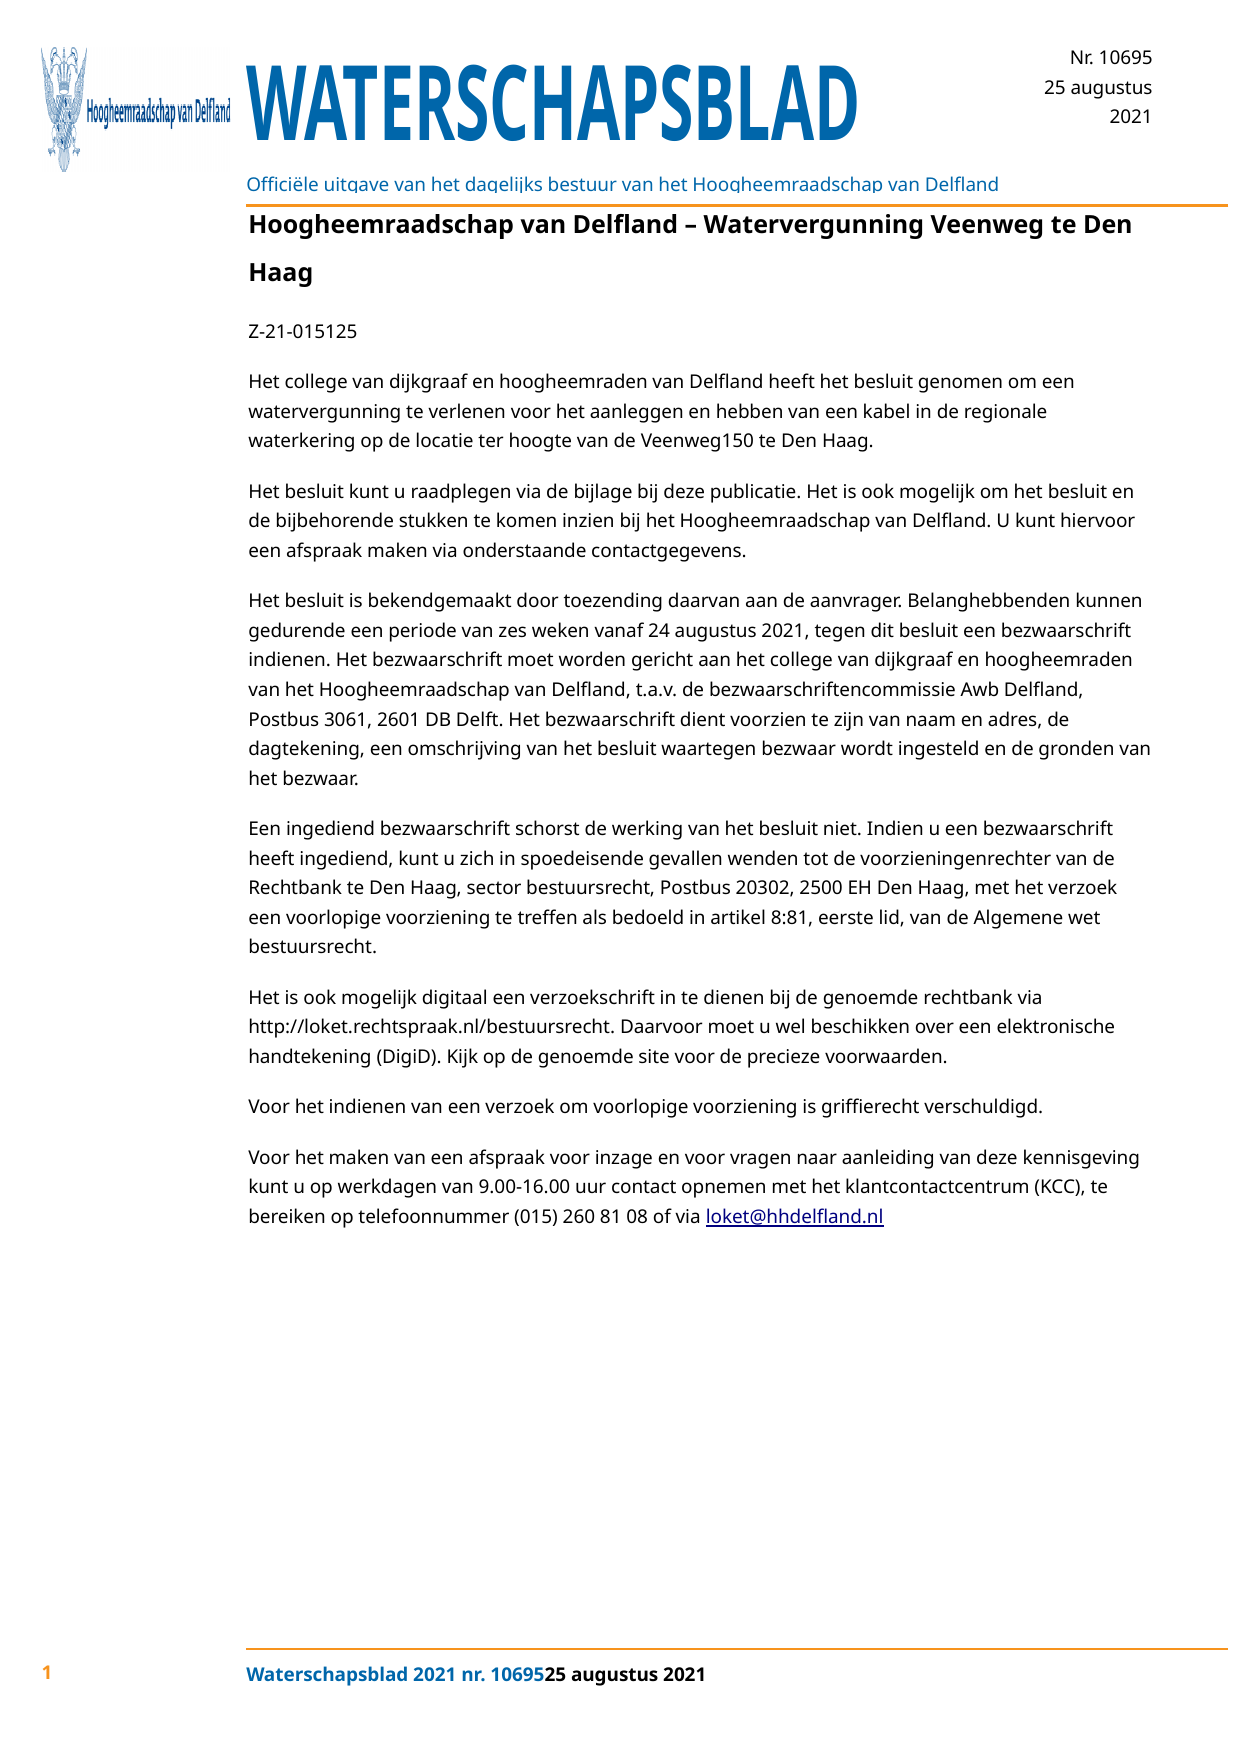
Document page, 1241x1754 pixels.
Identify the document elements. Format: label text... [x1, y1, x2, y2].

text Het college van dijkgraaf en hoogheemraden van Delfland heeft het besluit genomen om een watervergunning te verlenen voor het aanleggen en hebben van een kabel in de regionale waterkering op de locatie ter hoogte van de Veenweg150 te Den Haag. [248, 368, 1152, 453]
text Het besluit is bekendgemaakt door toezending daarvan aan de aanvrager. Belanghebbenden kunnen gedurende een periode van zes weken vanaf 24 augustus 2021, tegen dit besluit een bezwaarschrift indienen. Het bezwaarschrift moet worden gericht aan het college van dijkgraaf en hoogheemraden van het Hoogheemraadschap van Delfland, t.a.v. de bezwaarschriftencommissie Awb Delfland, Postbus 3061, 2601 DB Delft. Het bezwaarschrift dient voorzien te zijn van naam en adres, de dagtekening, een omschrijving van het besluit waartegen bezwaar wordt ingesteld en de gronden van het bezwaar. [248, 587, 1152, 791]
text Een ingediend bezwaarschrift schorst de werking van het besluit niet. Indien u een bezwaarschrift heeft ingediend, kunt u zich in spoedeisende gevallen wenden tot de voorzieningenrechter van de Rechtbank te Den Haag, sector bestuursrecht, Postbus 20302, 2500 EH Den Haag, met het verzoek een voorlopige voorziening te treffen als bedoeld in artikel 8:81, eerste lid, van de Algemene wet bestuursrecht. [248, 815, 1152, 959]
picture [41, 47, 231, 172]
text Z-21-015125 [248, 318, 1152, 344]
text Het besluit kunt u raadplegen via de bijlage bij deze publicatie. Het is ook mogelijk om het besluit en de bijbehorende stukken te komen inzien bij het Hoogheemraadschap van Delfland. U kunt hiervoor een afspraak maken via onderstaande contactgegevens. [248, 478, 1152, 563]
text Het is ook mogelijk digitaal een verzoekschrift in te dienen bij de genoemde rechtbank via http://loket.rechtspraak.nl/bestuursrecht. Daarvoor moet u wel beschikken over een elektronische handtekening (DigiD). Kijk op de genoemde site voor de precieze voorwaarden. [248, 984, 1152, 1069]
text Voor het maken van een afspraak voor inzage en voor vragen naar aanleiding van deze kennisgeving kunt u op werkdagen van 9.00-16.00 uur contact opnemen met het klantcontactcentrum (KCC), te bereiken op telefoonnummer (015) 260 81 08 of via loket@hhdelfland.nl [248, 1144, 1152, 1229]
text Hoogheemraadschap van Delfland – Watervergunning Veenweg te Den Haag [248, 207, 1152, 288]
text Voor het indienen van een verzoek om voorlopige voorziening is griffierecht verschuldigd. [248, 1094, 1152, 1119]
